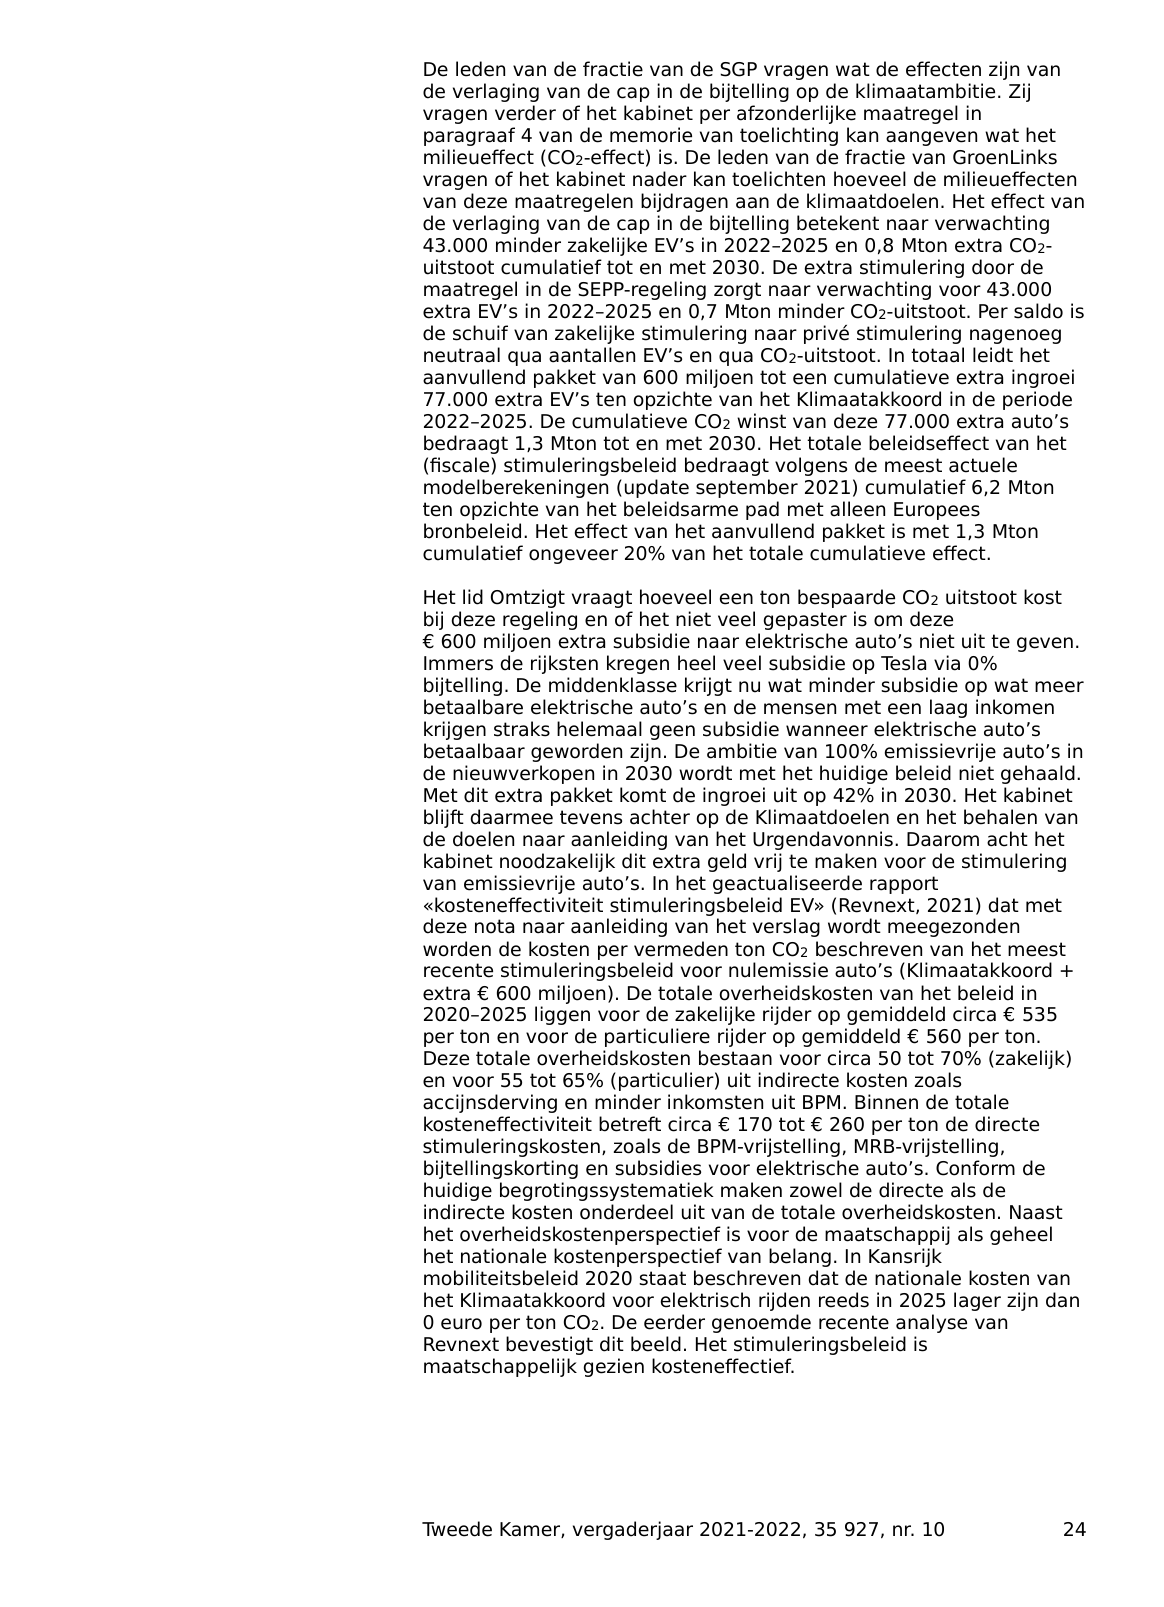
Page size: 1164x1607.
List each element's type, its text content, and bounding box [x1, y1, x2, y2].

text Het lid Omtzigt vraagt hoeveel een ton bespaarde CO2 uitstoot kost bij deze regeling en of het niet veel gepaster is om deze € 600 miljoen extra subsidie naar elektrische auto’s niet uit te geven. Immers de rijksten kregen heel veel subsidie op Tesla via 0% bijtelling. De middenklasse krijgt nu wat minder subsidie op wat meer betaalbare elektrische auto’s en de mensen met een laag inkomen krijgen straks helemaal geen subsidie wanneer elektrische auto’s betaalbaar geworden zijn. De ambitie van 100% emissievrije auto’s in de nieuwverkopen in 2030 wordt met het huidige beleid niet gehaald. Met dit extra pakket komt de ingroei uit op 42% in 2030. Het kabinet blijft daarmee tevens achter op de Klimaatdoelen en het behalen van de doelen naar aanleiding van het Urgendavonnis. Daarom acht het kabinet noodzakelijk dit extra geld vrij te maken voor de stimulering van emissievrije auto’s. In het geactualiseerde rapport «kosteneffectiviteit stimuleringsbeleid EV» (Revnext, 2021) dat met deze nota naar aanleiding van het verslag wordt meegezonden worden de kosten per vermeden ton CO2 beschreven van het meest recente stimuleringsbeleid voor nulemissie auto’s (Klimaatakkoord + extra € 600 miljoen). De totale overheidskosten van het beleid in 2020–2025 liggen voor de zakelijke rijder op gemiddeld circa € 535 per ton en voor de particuliere rijder op gemiddeld € 560 per ton. Deze totale overheidskosten bestaan voor circa 50 tot 70% (zakelijk) en voor 55 tot 65% (particulier) uit indirecte kosten zoals accijnsderving en minder inkomsten uit BPM. Binnen de totale kosteneffectiviteit betreft circa € 170 tot € 260 per ton de directe stimuleringskosten, zoals de BPM-vrijstelling, MRB-vrijstelling, bijtellingskorting en subsidies voor elektrische auto’s. Conform de huidige begrotingssystematiek maken zowel de directe als de indirecte kosten onderdeel uit van de totale overheidskosten. Naast het overheidskostenperspectief is voor de maatschappij als geheel het nationale kostenperspectief van belang. In Kansrijk mobiliteitsbeleid 2020 staat beschreven dat de nationale kosten van het Klimaatakkoord voor elektrisch rijden reeds in 2025 lager zijn dan 0 euro per ton CO2. De eerder genoemde recente analyse van Revnext bevestigt dit beeld. Het stimuleringsbeleid is maatschappelijk gezien kosteneffectief. [422, 587, 1087, 1378]
text De leden van de fractie van de SGP vragen wat de effecten zijn van de verlaging van de cap in de bijtelling op de klimaatambitie. Zij vragen verder of het kabinet per afzonderlijke maatregel in paragraaf 4 van de memorie van toelichting kan aangeven wat het milieueffect (CO2-effect) is. De leden van de fractie van GroenLinks vragen of het kabinet nader kan toelichten hoeveel de milieueffecten van deze maatregelen bijdragen aan de klimaatdoelen. Het effect van de verlaging van de cap in de bijtelling betekent naar verwachting 43.000 minder zakelijke EV’s in 2022–2025 en 0,8 Mton extra CO2-uitstoot cumulatief tot en met 2030. De extra stimulering door de maatregel in de SEPP-regeling zorgt naar verwachting voor 43.000 extra EV’s in 2022–2025 en 0,7 Mton minder CO2-uitstoot. Per saldo is de schuif van zakelijke stimulering naar privé stimulering nagenoeg neutraal qua aantallen EV’s en qua CO2-uitstoot. In totaal leidt het aanvullend pakket van 600 miljoen tot een cumulatieve extra ingroei 77.000 extra EV’s ten opzichte van het Klimaatakkoord in de periode 2022–2025. De cumulatieve CO2 winst van deze 77.000 extra auto’s bedraagt 1,3 Mton tot en met 2030. Het totale beleidseffect van het (fiscale) stimuleringsbeleid bedraagt volgens de meest actuele modelberekeningen (update september 2021) cumulatief 6,2 Mton ten opzichte van het beleidsarme pad met alleen Europees bronbeleid. Het effect van het aanvullend pakket is met 1,3 Mton cumulatief ongeveer 20% van het totale cumulatieve effect. [422, 59, 1087, 564]
